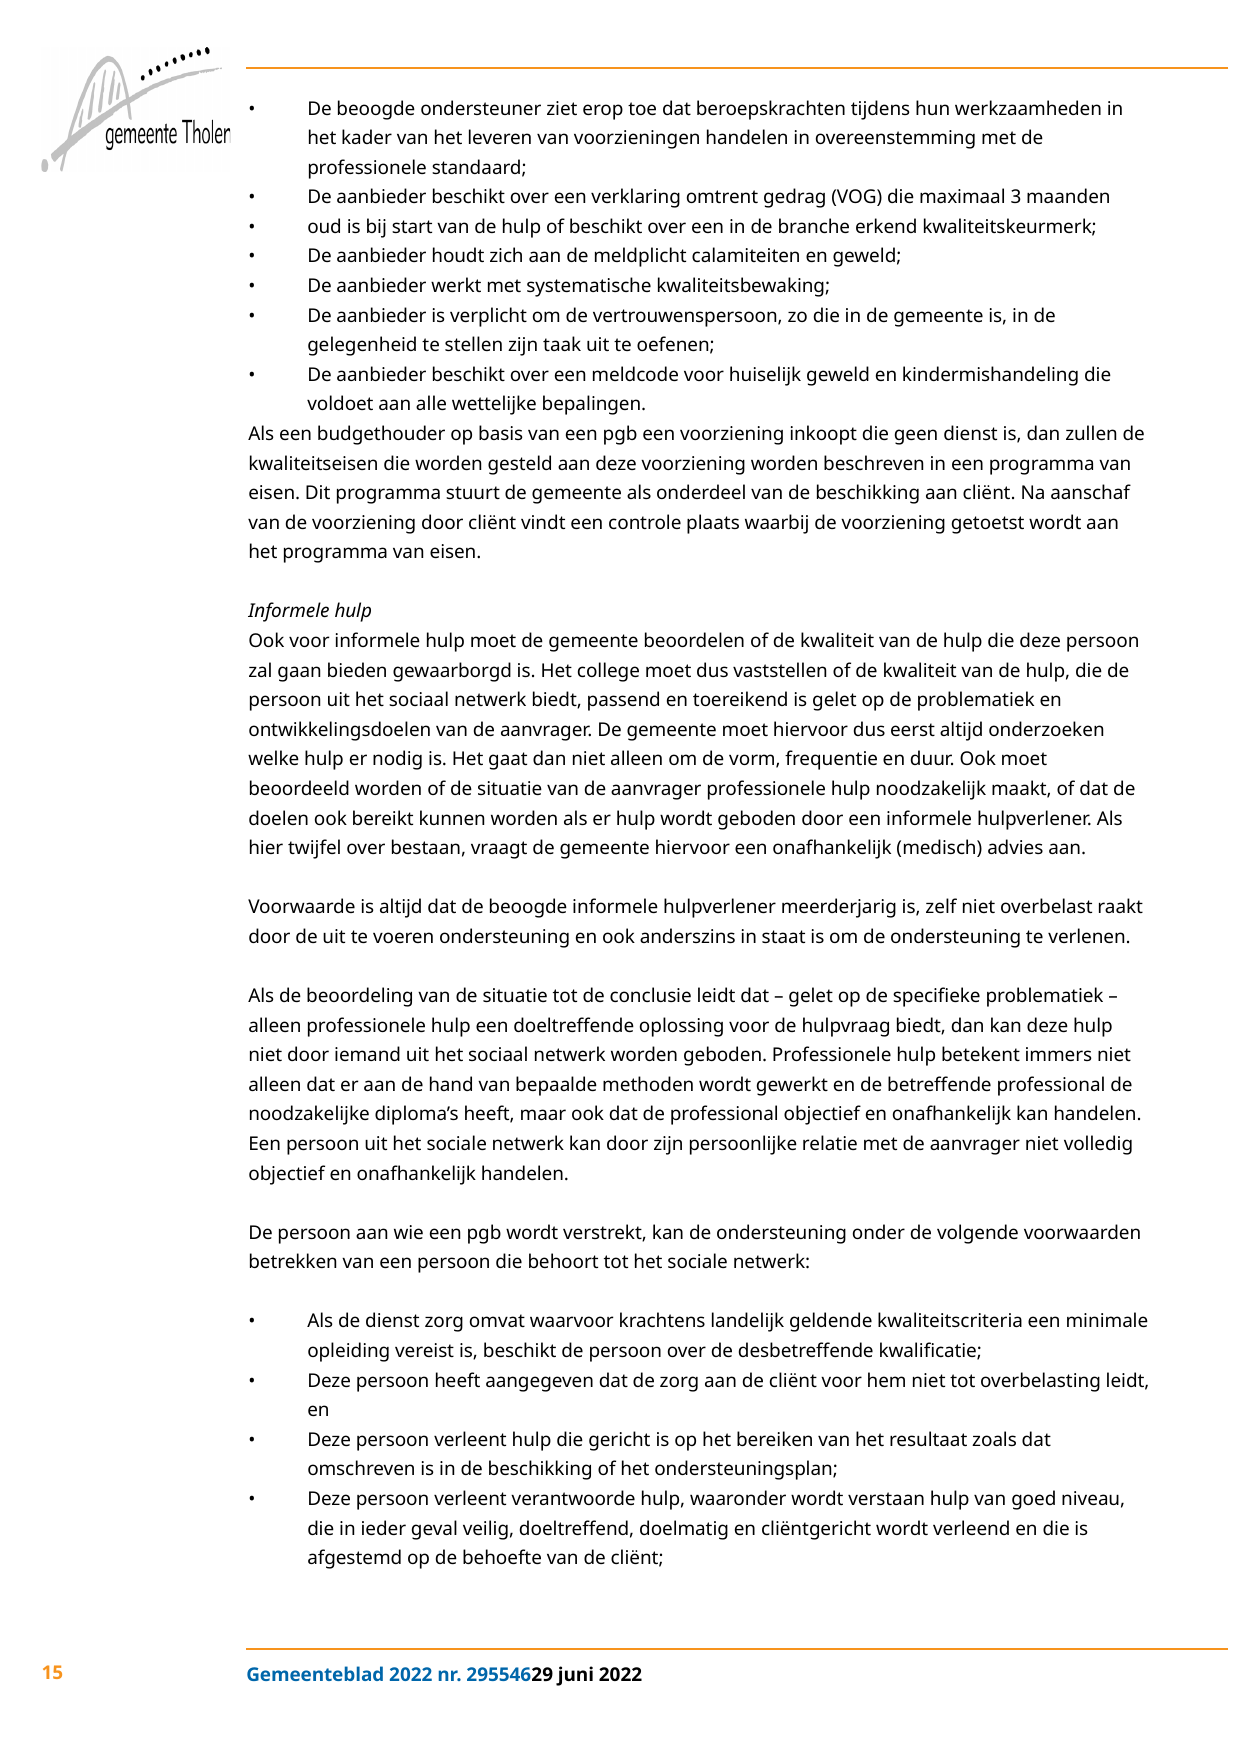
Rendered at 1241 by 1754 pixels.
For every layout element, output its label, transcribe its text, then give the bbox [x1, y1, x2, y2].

list Als de dienst zorg omvat waarvoor krachtens landelijk geldende kwaliteitscriteria een minimale opleiding vereist is, beschikt de persoon over de desbetreffende kwalificatie; [248, 1308, 1152, 1363]
list De beoogde ondersteuner ziet erop toe dat beroepskrachten tijdens hun werkzaamheden in het kader van het leveren van voorzieningen handelen in overeenstemming met de professionele standaard; [248, 95, 1152, 180]
list Deze persoon heeft aangegeven dat de zorg aan de cliënt voor hem niet tot overbelasting leidt, en [248, 1367, 1152, 1422]
picture [41, 47, 231, 172]
text Als de beoordeling van de situatie tot de conclusie leidt dat – gelet op de specifieke problematiek – alleen professionele hulp een doeltreffende oplossing voor de hulpvraag biedt, dan kan deze hulp niet door iemand uit het sociaal netwerk worden geboden. Professionele hulp betekent immers niet alleen dat er aan de hand van bepaalde methoden wordt gewerkt en de betreffende professional de noodzakelijke diploma’s heeft, maar ook dat de professional objectief en onafhankelijk kan handelen. Een persoon uit het sociale netwerk kan door zijn persoonlijke relatie met de aanvrager niet volledig objectief en onafhankelijk handelen. [248, 982, 1152, 1186]
text De persoon aan wie een pgb wordt verstrekt, kan de ondersteuning onder de volgende voorwaarden betrekken van een persoon die behoort tot het sociale netwerk: [248, 1219, 1152, 1274]
list De aanbieder beschikt over een meldcode voor huiselijk geweld en kindermishandeling die voldoet aan alle wettelijke bepalingen. [248, 361, 1152, 416]
text Als een budgethouder op basis van een pgb een voorziening inkoopt die geen dienst is, dan zullen de kwaliteitseisen die worden gesteld aan deze voorziening worden beschreven in een programma van eisen. Dit programma stuurt de gemeente als onderdeel van de beschikking aan cliënt. Na aanschaf van de voorziening door cliënt vindt een controle plaats waarbij de voorziening getoetst wordt aan het programma van eisen. [248, 420, 1152, 564]
list Deze persoon verleent verantwoorde hulp, waaronder wordt verstaan hulp van goed niveau, die in ieder geval veilig, doeltreffend, doelmatig en cliëntgericht wordt verleend en die is afgestemd op de behoefte van de cliënt; [248, 1485, 1152, 1570]
list De aanbieder beschikt over een verklaring omtrent gedrag (VOG) die maximaal 3 maanden [248, 183, 1152, 209]
text Ook voor informele hulp moet de gemeente beoordelen of de kwaliteit van de hulp die deze persoon zal gaan bieden gewaarborgd is. Het college moet dus vaststellen of de kwaliteit van de hulp, die de persoon uit het sociaal netwerk biedt, passend en toereikend is gelet op de problematiek en ontwikkelingsdoelen van de aanvrager. De gemeente moet hiervoor dus eerst altijd onderzoeken welke hulp er nodig is. Het gaat dan niet alleen om de vorm, frequentie en duur. Ook moet beoordeeld worden of de situatie van de aanvrager professionele hulp noodzakelijk maakt, of dat de doelen ook bereikt kunnen worden als er hulp wordt geboden door een informele hulpverlener. Als hier twijfel over bestaan, vraagt de gemeente hiervoor een onafhankelijk (medisch) advies aan. [248, 627, 1152, 860]
list De aanbieder is verplicht om de vertrouwenspersoon, zo die in de gemeente is, in de gelegenheid te stellen zijn taak uit te oefenen; [248, 302, 1152, 357]
text Informele hulp [248, 598, 1152, 623]
list Deze persoon verleent hulp die gericht is op het bereiken van het resultaat zoals dat omschreven is in de beschikking of het ondersteuningsplan; [248, 1426, 1152, 1481]
list oud is bij start van de hulp of beschikt over een in de branche erkend kwaliteitskeurmerk; [248, 213, 1152, 239]
list De aanbieder houdt zich aan de meldplicht calamiteiten en geweld; [248, 243, 1152, 268]
list De aanbieder werkt met systematische kwaliteitsbewaking; [248, 272, 1152, 298]
text Voorwaarde is altijd dat de beoogde informele hulpverlener meerderjarig is, zelf niet overbelast raakt door de uit te voeren ondersteuning en ook anderszins in staat is om de ondersteuning te verlenen. [248, 893, 1152, 949]
